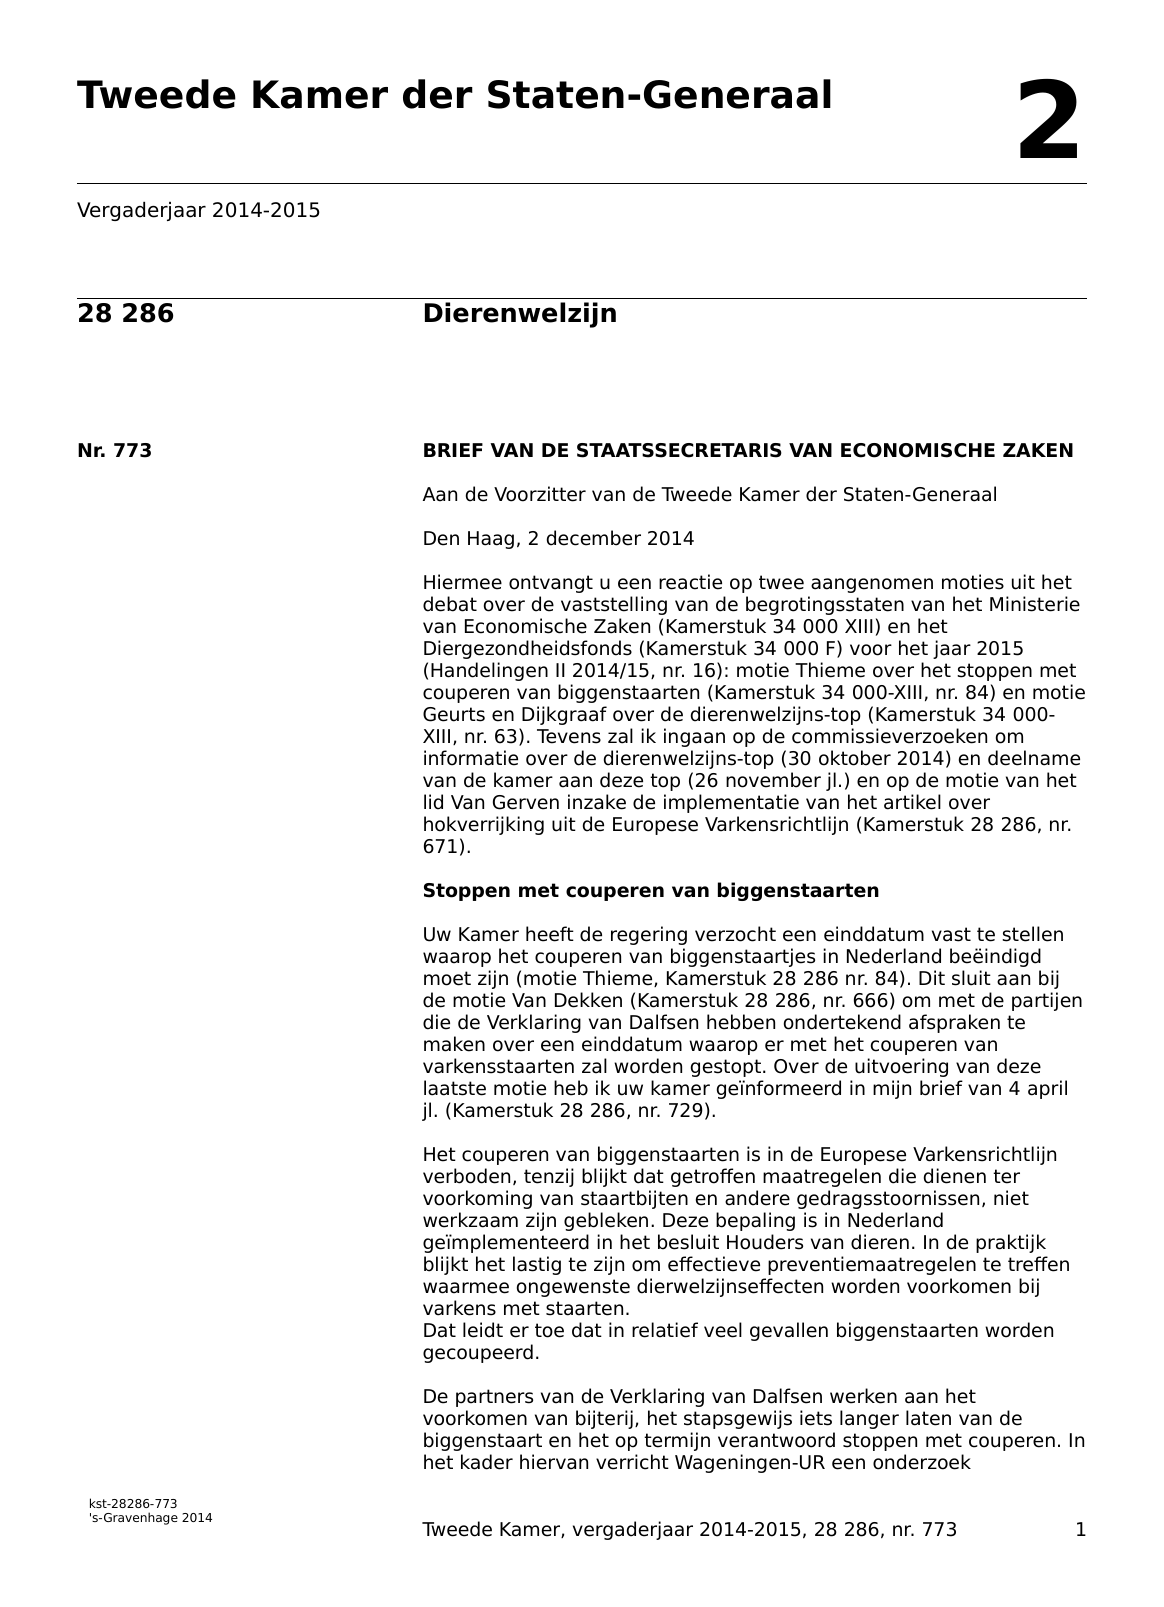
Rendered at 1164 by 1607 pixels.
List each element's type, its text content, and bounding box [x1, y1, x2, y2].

text 's-Gravenhage 2014 [88, 1511, 323, 1525]
subtitle Nr. 773 BRIEF VAN DE STAATSSECRETARIS VAN ECONOMISCHE ZAKEN [77, 440, 1087, 462]
text Den Haag, 2 december 2014 [422, 528, 1087, 550]
subtitle Stoppen met couperen van biggenstaarten [422, 880, 1087, 902]
text De partners van de Verklaring van Dalfsen werken aan het voorkomen van bijterij, het stapsgewijs iets langer laten van de biggenstaart en het op termijn verantwoord stoppen met couperen. In het kader hiervan verricht Wageningen-UR een onderzoek [422, 1386, 1087, 1474]
text Dat leidt er toe dat in relatief veel gevallen biggenstaarten worden gecoupeerd. [422, 1320, 1087, 1364]
subtitle 28 286 Dierenwelzijn [77, 299, 1087, 329]
text Het couperen van biggenstaarten is in de Europese Varkensrichtlijn verboden, tenzij blijkt dat getroffen maatregelen die dienen ter voorkoming van staartbijten en andere gedragsstoornissen, niet werkzaam zijn gebleken. Deze bepaling is in Nederland geïmplementeerd in het besluit Houders van dieren. In de praktijk blijkt het lastig te zijn om effectieve preventiemaatregelen te treffen waarmee ongewenste dierwelzijnseffecten worden voorkomen bij varkens met staarten. [422, 1144, 1087, 1320]
text Hiermee ontvangt u een reactie op twee aangenomen moties uit het debat over de vaststelling van de begrotingsstaten van het Ministerie van Economische Zaken (Kamerstuk 34 000 XIII) en het Diergezondheidsfonds (Kamerstuk 34 000 F) voor het jaar 2015 (Handelingen II 2014/15, nr. 16): motie Thieme over het stoppen met couperen van biggenstaarten (Kamerstuk 34 000-XIII, nr. 84) en motie Geurts en Dijkgraaf over de dierenwelzijns-top (Kamerstuk 34 000-XIII, nr. 63). Tevens zal ik ingaan op de commissieverzoeken om informatie over de dierenwelzijns-top (30 oktober 2014) en deelname van de kamer aan deze top (26 november jl.) en op de motie van het lid Van Gerven inzake de implementatie van het artikel over hokverrijking uit de Europese Varkensrichtlijn (Kamerstuk 28 286, nr. 671). [422, 572, 1087, 858]
text Aan de Voorzitter van de Tweede Kamer der Staten-Generaal [422, 484, 1087, 506]
text Uw Kamer heeft de regering verzocht een einddatum vast te stellen waarop het couperen van biggenstaartjes in Nederland beëindigd moet zijn (motie Thieme, Kamerstuk 28 286 nr. 84). Dit sluit aan bij de motie Van Dekken (Kamerstuk 28 286, nr. 666) om met de partijen die de Verklaring van Dalfsen hebben ondertekend afspraken te maken over een einddatum waarop er met het couperen van varkensstaarten zal worden gestopt. Over de uitvoering van deze laatste motie heb ik uw kamer geïnformeerd in mijn brief van 4 april jl. (Kamerstuk 28 286, nr. 729). [422, 924, 1087, 1122]
table_header Tweede Kamer der Staten-Generaal [77, 59, 886, 183]
text kst-28286-773 [88, 1497, 323, 1511]
table_header 2 [886, 59, 1087, 183]
table_cell Vergaderjaar 2014-2015 [77, 184, 1087, 298]
